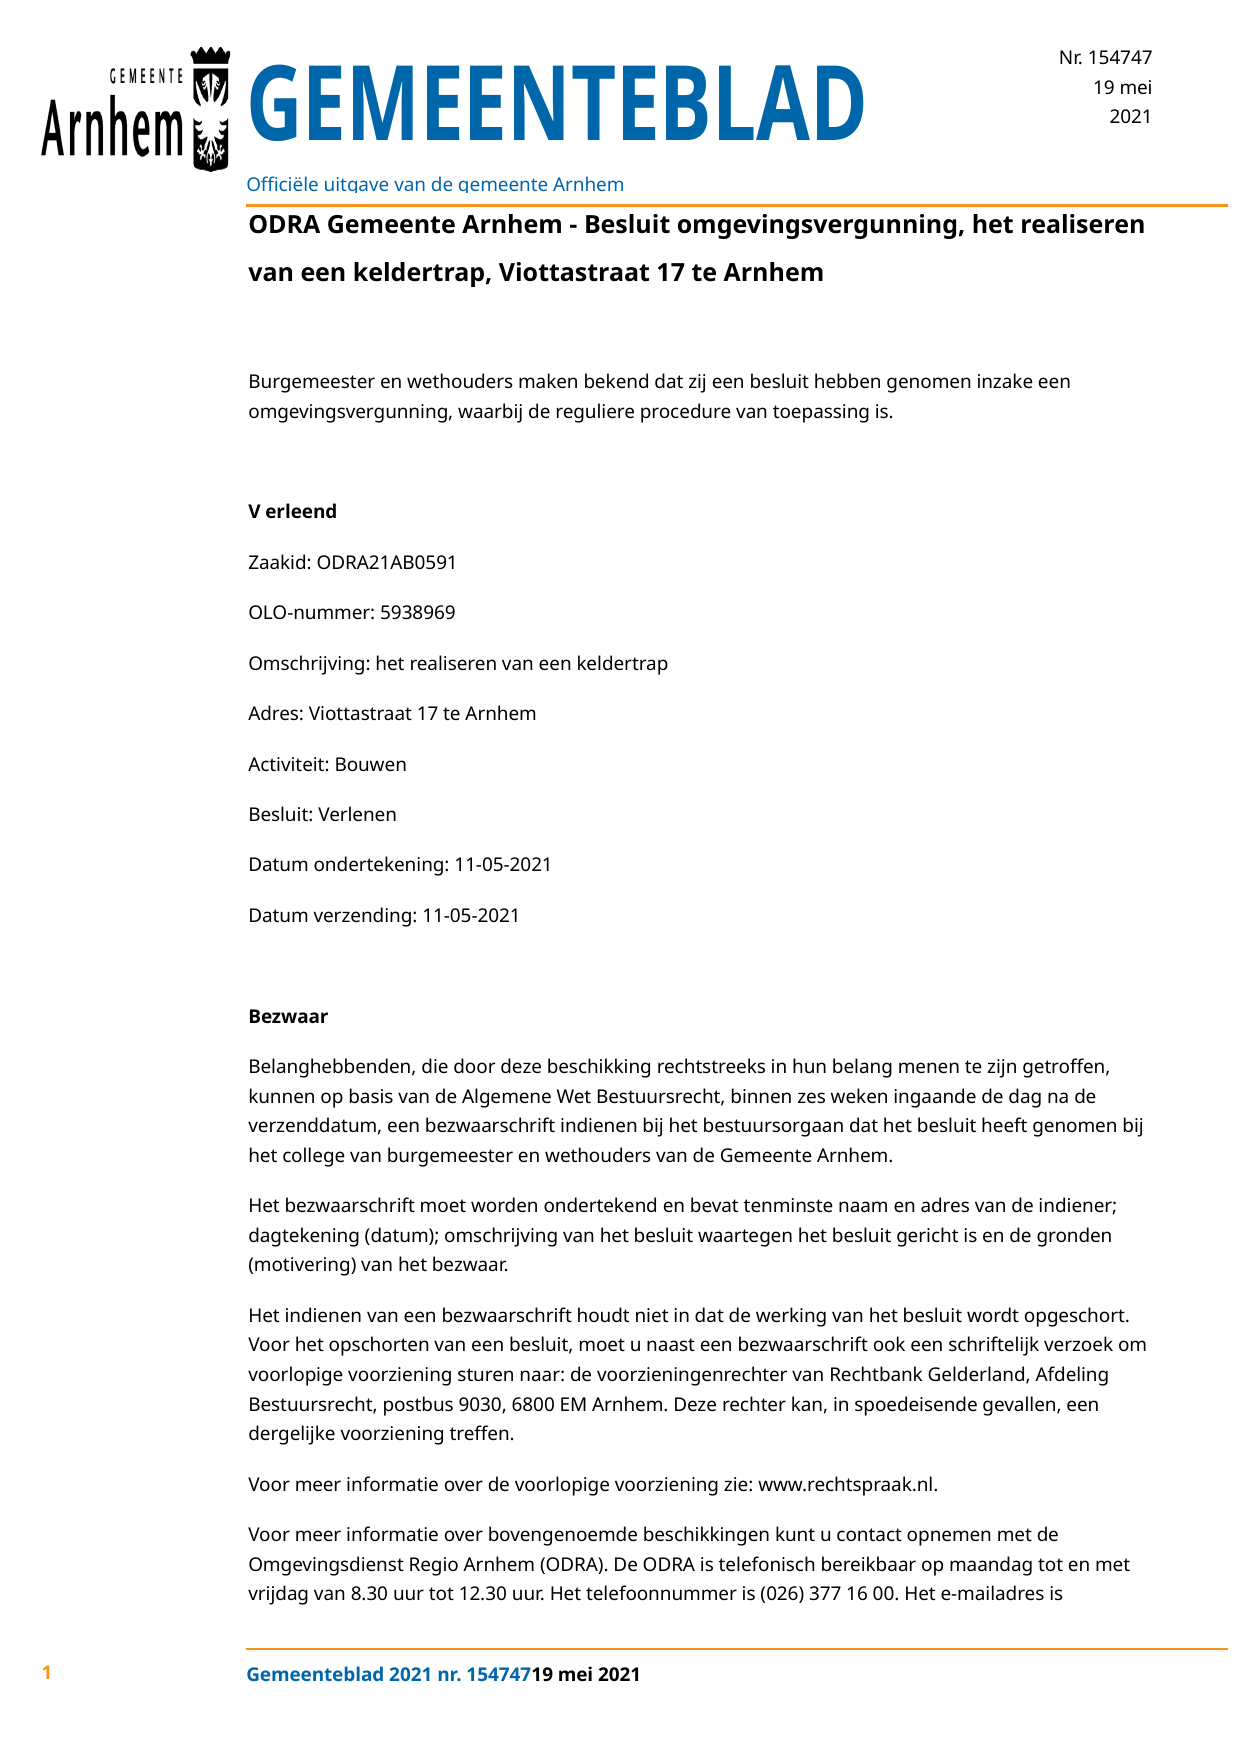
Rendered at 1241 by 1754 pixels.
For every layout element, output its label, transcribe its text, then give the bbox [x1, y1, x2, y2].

text Activiteit: Bouwen [248, 751, 1152, 777]
text Zaakid: ODRA21AB0591 [248, 549, 1152, 575]
text V erleend [248, 499, 1152, 524]
text Bezwaar [248, 1003, 1152, 1029]
text OLO-nummer: 5938969 [248, 599, 1152, 625]
text Belanghebbenden, die door deze beschikking rechtstreeks in hun belang menen te zijn getroffen, kunnen op basis van de Algemene Wet Bestuursrecht, binnen zes weken ingaande de dag na de verzenddatum, een bezwaarschrift indienen bij het bestuursorgaan dat het besluit heeft genomen bij het college van burgemeester en wethouders van de Gemeente Arnhem. [248, 1053, 1152, 1168]
text Besluit: Verlenen [248, 801, 1152, 827]
text Voor meer informatie over de voorlopige voorziening zie: www.rechtspraak.nl. [248, 1471, 1152, 1497]
text Het indienen van een bezwaarschrift houdt niet in dat de werking van het besluit wordt opgeschort. Voor het opschorten van een besluit, moet u naast een bezwaarschrift ook een schriftelijk verzoek om voorlopige voorziening sturen naar: de voorzieningenrechter van Rechtbank Gelderland, Afdeling Bestuursrecht, postbus 9030, 6800 EM Arnhem. Deze rechter kan, in spoedeisende gevallen, een dergelijke voorziening treffen. [248, 1302, 1152, 1446]
text Burgemeester en wethouders maken bekend dat zij een besluit hebben genomen inzake een omgevingsvergunning, waarbij de reguliere procedure van toepassing is. [248, 368, 1152, 424]
text Datum verzending: 11-05-2021 [248, 902, 1152, 928]
text ODRA Gemeente Arnhem - Besluit omgevingsvergunning, het realiseren van een keldertrap, Viottastraat 17 te Arnhem [248, 207, 1152, 288]
text Omschrijving: het realiseren van een keldertrap [248, 650, 1152, 676]
text Het bezwaarschrift moet worden ondertekend en bevat tenminste naam en adres van de indiener; dagtekening (datum); omschrijving van het besluit waartegen het besluit gericht is en de gronden (motivering) van het bezwaar. [248, 1192, 1152, 1277]
text Voor meer informatie over bovengenoemde beschikkingen kunt u contact opnemen met de Omgevingsdienst Regio Arnhem (ODRA). De ODRA is telefonisch bereikbaar op maandag tot en met vrijdag van 8.30 uur tot 12.30 uur. Het telefoonnummer is (026) 377 16 00. Het e-mailadres is [248, 1521, 1152, 1606]
picture [41, 47, 231, 172]
text Datum ondertekening: 11-05-2021 [248, 852, 1152, 877]
text Adres: Viottastraat 17 te Arnhem [248, 700, 1152, 726]
